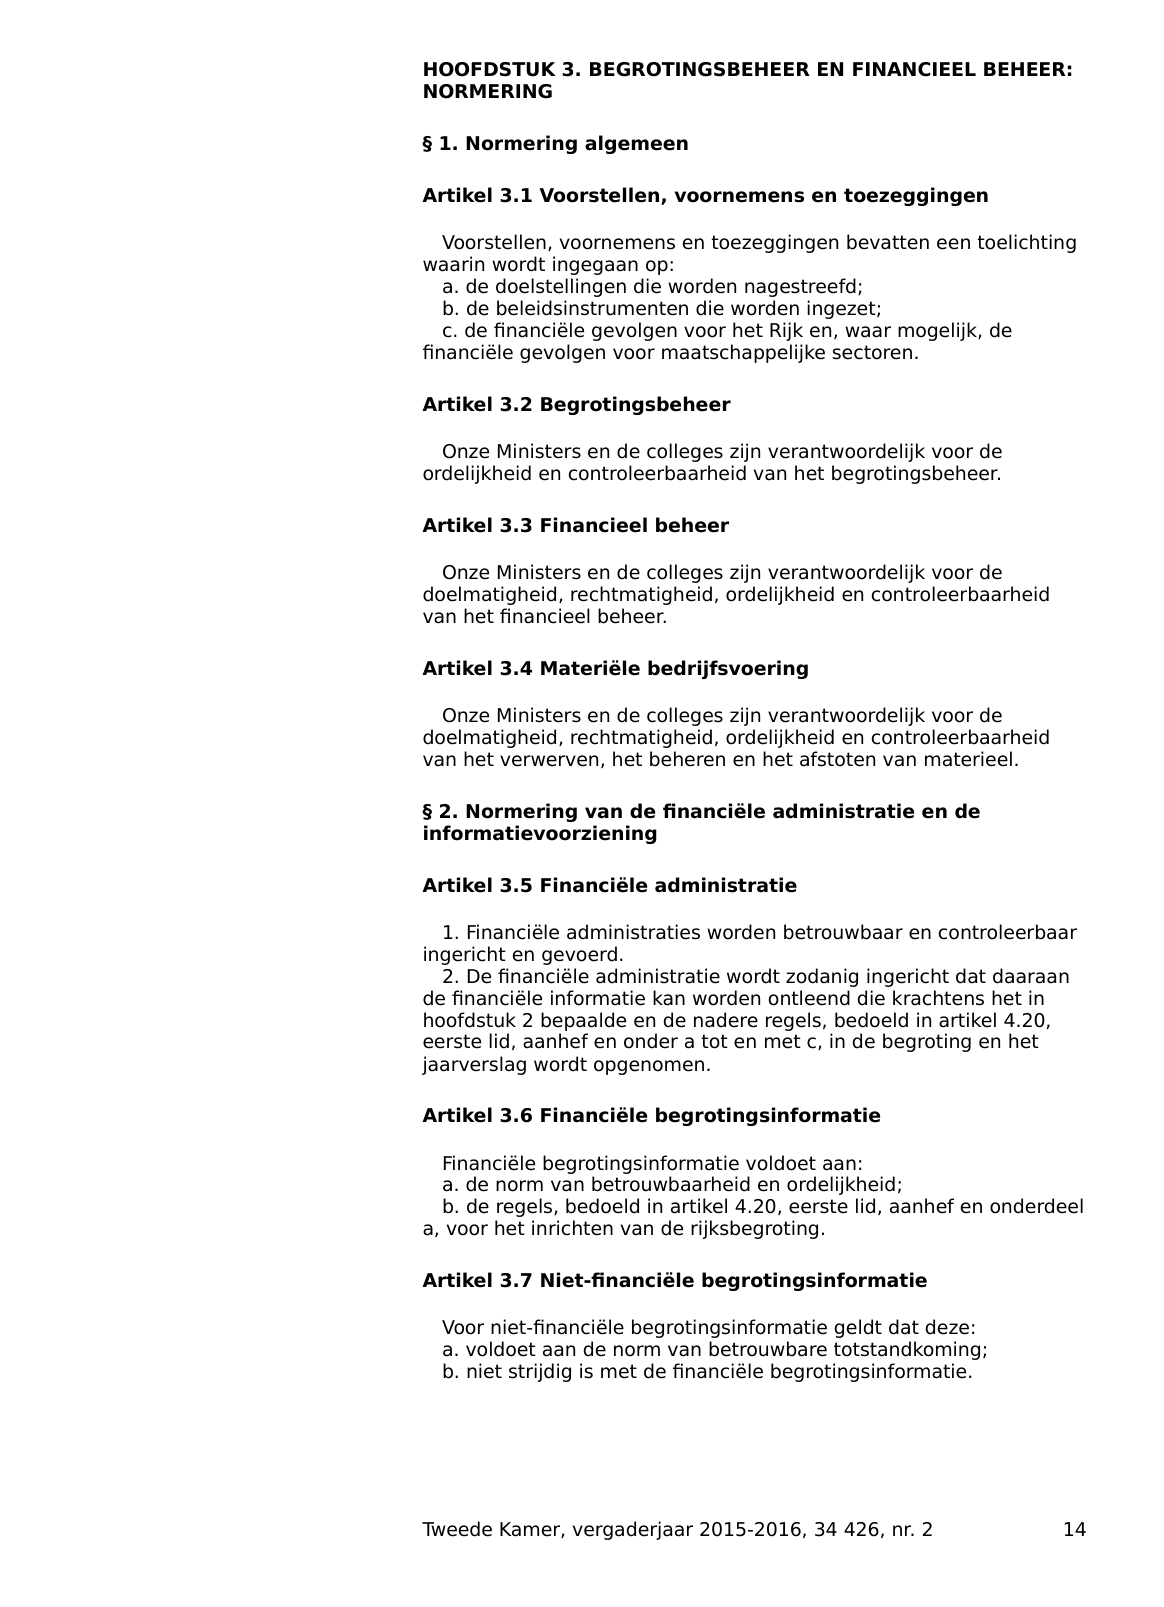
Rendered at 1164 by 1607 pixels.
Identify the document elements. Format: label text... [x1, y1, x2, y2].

subtitle Artikel 3.3 Financieel beheer [422, 515, 1087, 537]
text Onze Ministers en de colleges zijn verantwoordelijk voor de ordelijkheid en controleerbaarheid van het begrotingsbeheer. [422, 441, 1087, 485]
text Voorstellen, voornemens en toezeggingen bevatten een toelichting waarin wordt ingegaan op: [422, 232, 1087, 276]
text b. de regels, bedoeld in artikel 4.20, eerste lid, aanhef en onderdeel a, voor het inrichten van de rijksbegroting. [422, 1196, 1087, 1240]
subtitle Artikel 3.7 Niet-financiële begrotingsinformatie [422, 1270, 1087, 1292]
subtitle Artikel 3.1 Voorstellen, voornemens en toezeggingen [422, 185, 1087, 207]
text b. niet strijdig is met de financiële begrotingsinformatie. [422, 1361, 1087, 1383]
text Onze Ministers en de colleges zijn verantwoordelijk voor de doelmatigheid, rechtmatigheid, ordelijkheid en controleerbaarheid van het financieel beheer. [422, 562, 1087, 628]
text b. de beleidsinstrumenten die worden ingezet; [422, 298, 1087, 320]
text a. de doelstellingen die worden nagestreefd; [422, 276, 1087, 298]
subtitle Artikel 3.5 Financiële administratie [422, 874, 1087, 897]
text Voor niet-financiële begrotingsinformatie geldt dat deze: [422, 1317, 1087, 1339]
subtitle § 1. Normering algemeen [422, 133, 1087, 155]
text Onze Ministers en de colleges zijn verantwoordelijk voor de doelmatigheid, rechtmatigheid, ordelijkheid en controleerbaarheid van het verwerven, het beheren en het afstoten van materieel. [422, 705, 1087, 771]
subtitle Artikel 3.6 Financiële begrotingsinformatie [422, 1105, 1087, 1127]
subtitle Artikel 3.2 Begrotingsbeheer [422, 394, 1087, 416]
subtitle Artikel 3.4 Materiële bedrijfsvoering [422, 658, 1087, 680]
text Financiële begrotingsinformatie voldoet aan: [422, 1152, 1087, 1174]
text 1. Financiële administraties worden betrouwbaar en controleerbaar ingericht en gevoerd. [422, 922, 1087, 966]
subtitle § 2. Normering van de financiële administratie en de informatievoorziening [422, 801, 1087, 844]
subtitle HOOFDSTUK 3. BEGROTINGSBEHEER EN FINANCIEEL BEHEER: NORMERING [422, 59, 1087, 103]
text c. de financiële gevolgen voor het Rijk en, waar mogelijk, de financiële gevolgen voor maatschappelijke sectoren. [422, 320, 1087, 364]
text a. de norm van betrouwbaarheid en ordelijkheid; [422, 1174, 1087, 1196]
text 2. De financiële administratie wordt zodanig ingericht dat daaraan de financiële informatie kan worden ontleend die krachtens het in hoofdstuk 2 bepaalde en de nadere regels, bedoeld in artikel 4.20, eerste lid, aanhef en onder a tot en met c, in de begroting en het jaarverslag wordt opgenomen. [422, 966, 1087, 1075]
text a. voldoet aan de norm van betrouwbare totstandkoming; [422, 1339, 1087, 1361]
